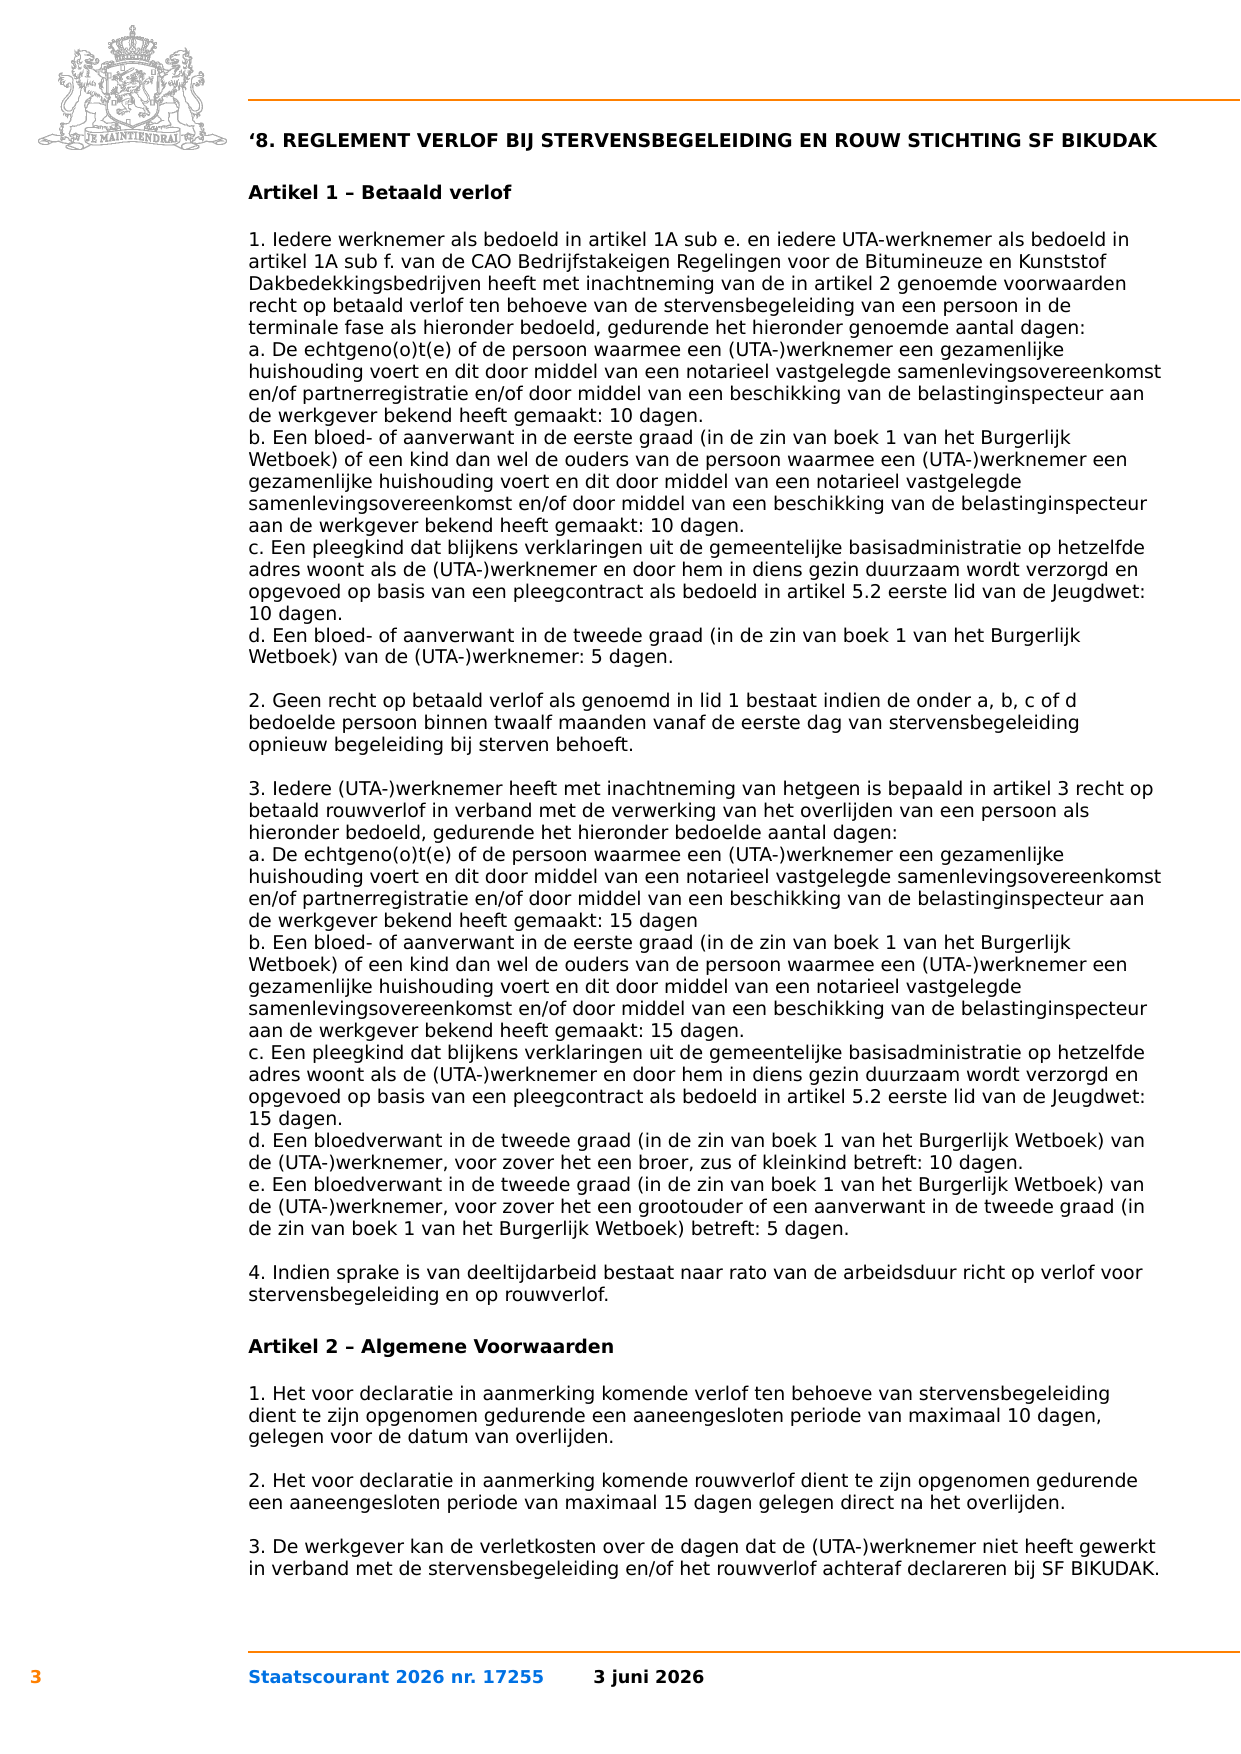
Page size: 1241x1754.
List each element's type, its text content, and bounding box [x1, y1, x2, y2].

subtitle ‘8. REGLEMENT VERLOF BIJ STERVENSBEGELEIDING EN ROUW STICHTING SF BIKUDAK [248, 130, 1163, 152]
text c. Een pleegkind dat blijkens verklaringen uit de gemeentelijke basisadministratie op hetzelfde adres woont als de (UTA-)werknemer en door hem in diens gezin duurzaam wordt verzorgd en opgevoed op basis van een pleegcontract als bedoeld in artikel 5.2 eerste lid van de Jeugdwet: 10 dagen. [248, 537, 1163, 624]
picture [38, 25, 227, 150]
subtitle Artikel 2 – Algemene Voorwaarden [248, 1336, 1163, 1357]
text c. Een pleegkind dat blijkens verklaringen uit de gemeentelijke basisadministratie op hetzelfde adres woont als de (UTA-)werknemer en door hem in diens gezin duurzaam wordt verzorgd en opgevoed op basis van een pleegcontract als bedoeld in artikel 5.2 eerste lid van de Jeugdwet: 15 dagen. [248, 1042, 1163, 1130]
text 3. De werkgever kan de verletkosten over de dagen dat de (UTA-)werknemer niet heeft gewerkt in verband met de stervensbegeleiding en/of het rouwverlof achteraf declareren bij SF BIKUDAK. [248, 1536, 1163, 1580]
text e. Een bloedverwant in de tweede graad (in de zin van boek 1 van het Burgerlijk Wetboek) van de (UTA-)werknemer, voor zover het een grootouder of een aanverwant in de tweede graad (in de zin van boek 1 van het Burgerlijk Wetboek) betreft: 5 dagen. [248, 1174, 1163, 1240]
text d. Een bloed- of aanverwant in de tweede graad (in de zin van boek 1 van het Burgerlijk Wetboek) van de (UTA-)werknemer: 5 dagen. [248, 624, 1163, 668]
text b. Een bloed- of aanverwant in de eerste graad (in de zin van boek 1 van het Burgerlijk Wetboek) of een kind dan wel de ouders van de persoon waarmee een (UTA-)werknemer een gezamenlijke huishouding voert en dit door middel van een notarieel vastgelegde samenlevingsovereenkomst en/of door middel van een beschikking van de belastinginspecteur aan de werkgever bekend heeft gemaakt: 10 dagen. [248, 427, 1163, 537]
text d. Een bloedverwant in de tweede graad (in de zin van boek 1 van het Burgerlijk Wetboek) van de (UTA-)werknemer, voor zover het een broer, zus of kleinkind betreft: 10 dagen. [248, 1130, 1163, 1174]
text 1. Het voor declaratie in aanmerking komende verlof ten behoeve van stervensbegeleiding dient te zijn opgenomen gedurende een aaneengesloten periode van maximaal 10 dagen, gelegen voor de datum van overlijden. [248, 1382, 1163, 1448]
text 1. Iedere werknemer als bedoeld in artikel 1A sub e. en iedere UTA-werknemer als bedoeld in artikel 1A sub f. van de CAO Bedrijfstakeigen Regelingen voor de Bitumineuze en Kunststof Dakbedekkingsbedrijven heeft met inachtneming van de in artikel 2 genoemde voorwaarden recht op betaald verlof ten behoeve van de stervensbegeleiding van een persoon in de terminale fase als hieronder bedoeld, gedurende het hieronder genoemde aantal dagen: [248, 229, 1163, 339]
text a. De echtgeno(o)t(e) of de persoon waarmee een (UTA-)werknemer een gezamenlijke huishouding voert en dit door middel van een notarieel vastgelegde samenlevingsovereenkomst en/of partnerregistratie en/of door middel van een beschikking van de belastinginspecteur aan de werkgever bekend heeft gemaakt: 10 dagen. [248, 339, 1163, 427]
text 2. Geen recht op betaald verlof als genoemd in lid 1 bestaat indien de onder a, b, c of d bedoelde persoon binnen twaalf maanden vanaf de eerste dag van stervensbegeleiding opnieuw begeleiding bij sterven behoeft. [248, 690, 1163, 756]
subtitle Artikel 1 – Betaald verlof [248, 182, 1163, 204]
text a. De echtgeno(o)t(e) of de persoon waarmee een (UTA-)werknemer een gezamenlijke huishouding voert en dit door middel van een notarieel vastgelegde samenlevingsovereenkomst en/of partnerregistratie en/of door middel van een beschikking van de belastinginspecteur aan de werkgever bekend heeft gemaakt: 15 dagen [248, 844, 1163, 932]
text 4. Indien sprake is van deeltijdarbeid bestaat naar rato van de arbeidsduur richt op verlof voor stervensbegeleiding en op rouwverlof. [248, 1262, 1163, 1306]
text 3. Iedere (UTA-)werknemer heeft met inachtneming van hetgeen is bepaald in artikel 3 recht op betaald rouwverlof in verband met de verwerking van het overlijden van een persoon als hieronder bedoeld, gedurende het hieronder bedoelde aantal dagen: [248, 778, 1163, 844]
text 2. Het voor declaratie in aanmerking komende rouwverlof dient te zijn opgenomen gedurende een aaneengesloten periode van maximaal 15 dagen gelegen direct na het overlijden. [248, 1470, 1163, 1514]
text b. Een bloed- of aanverwant in de eerste graad (in de zin van boek 1 van het Burgerlijk Wetboek) of een kind dan wel de ouders van de persoon waarmee een (UTA-)werknemer een gezamenlijke huishouding voert en dit door middel van een notarieel vastgelegde samenlevingsovereenkomst en/of door middel van een beschikking van de belastinginspecteur aan de werkgever bekend heeft gemaakt: 15 dagen. [248, 932, 1163, 1042]
